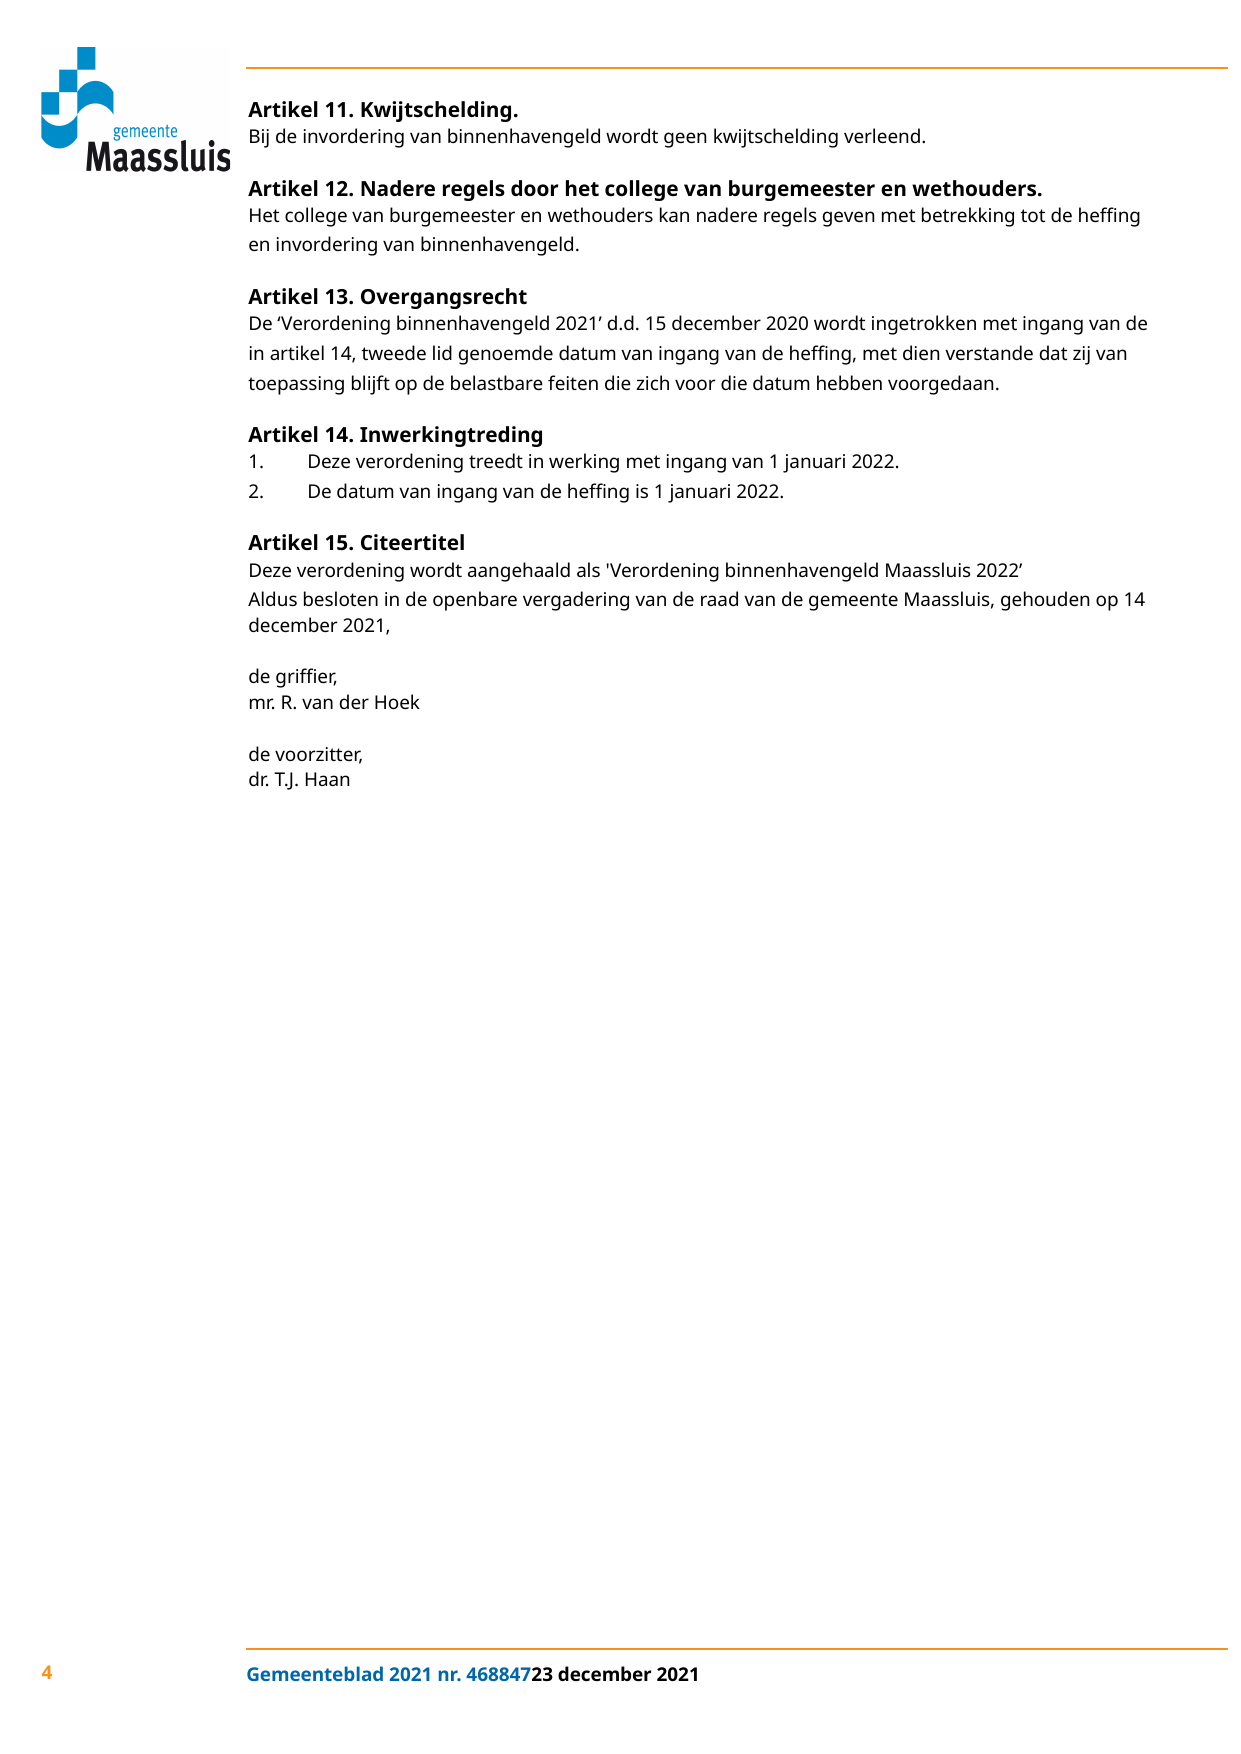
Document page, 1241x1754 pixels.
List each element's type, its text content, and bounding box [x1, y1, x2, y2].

text de voorzitter, [248, 741, 1152, 767]
text mr. R. van der Hoek [248, 689, 1152, 715]
text Artikel 12. Nadere regels door het college van burgemeester en wethouders. [248, 174, 1152, 202]
text Artikel 14. Inwerkingtreding [248, 420, 1152, 448]
picture [41, 47, 231, 172]
text Artikel 13. Overgangsrecht [248, 282, 1152, 311]
list Deze verordening treedt in werking met ingang van 1 januari 2022. [248, 448, 1152, 474]
list De datum van ingang van de heffing is 1 januari 2022. [248, 478, 1152, 504]
text dr. T.J. Haan [248, 767, 1152, 792]
text Deze verordening wordt aangehaald als 'Verordening binnenhavengeld Maassluis 2022’ [248, 557, 1152, 583]
picture [41, 47, 77, 92]
text Aldus besloten in de openbare vergadering van de raad van de gemeente Maassluis, gehouden op 14 december 2021, [248, 587, 1152, 638]
text De ‘Verordening binnenhavengeld 2021’ d.d. 15 december 2020 wordt ingetrokken met ingang van de in artikel 14, tweede lid genoemde datum van ingang van de heffing, met dien verstande dat zij van toepassing blijft op de belastbare feiten die zich voor die datum hebben voorgedaan. [248, 311, 1152, 395]
text de griffier, [248, 664, 1152, 689]
text Bij de invordering van binnenhavengeld wordt geen kwijtschelding verleend. [248, 123, 1152, 149]
text Het college van burgemeester en wethouders kan nadere regels geven met betrekking tot de heffing en invordering van binnenhavengeld. [248, 202, 1152, 257]
text Artikel 11. Kwijtschelding. [248, 95, 1152, 123]
text Artikel 15. Citeertitel [248, 528, 1152, 557]
